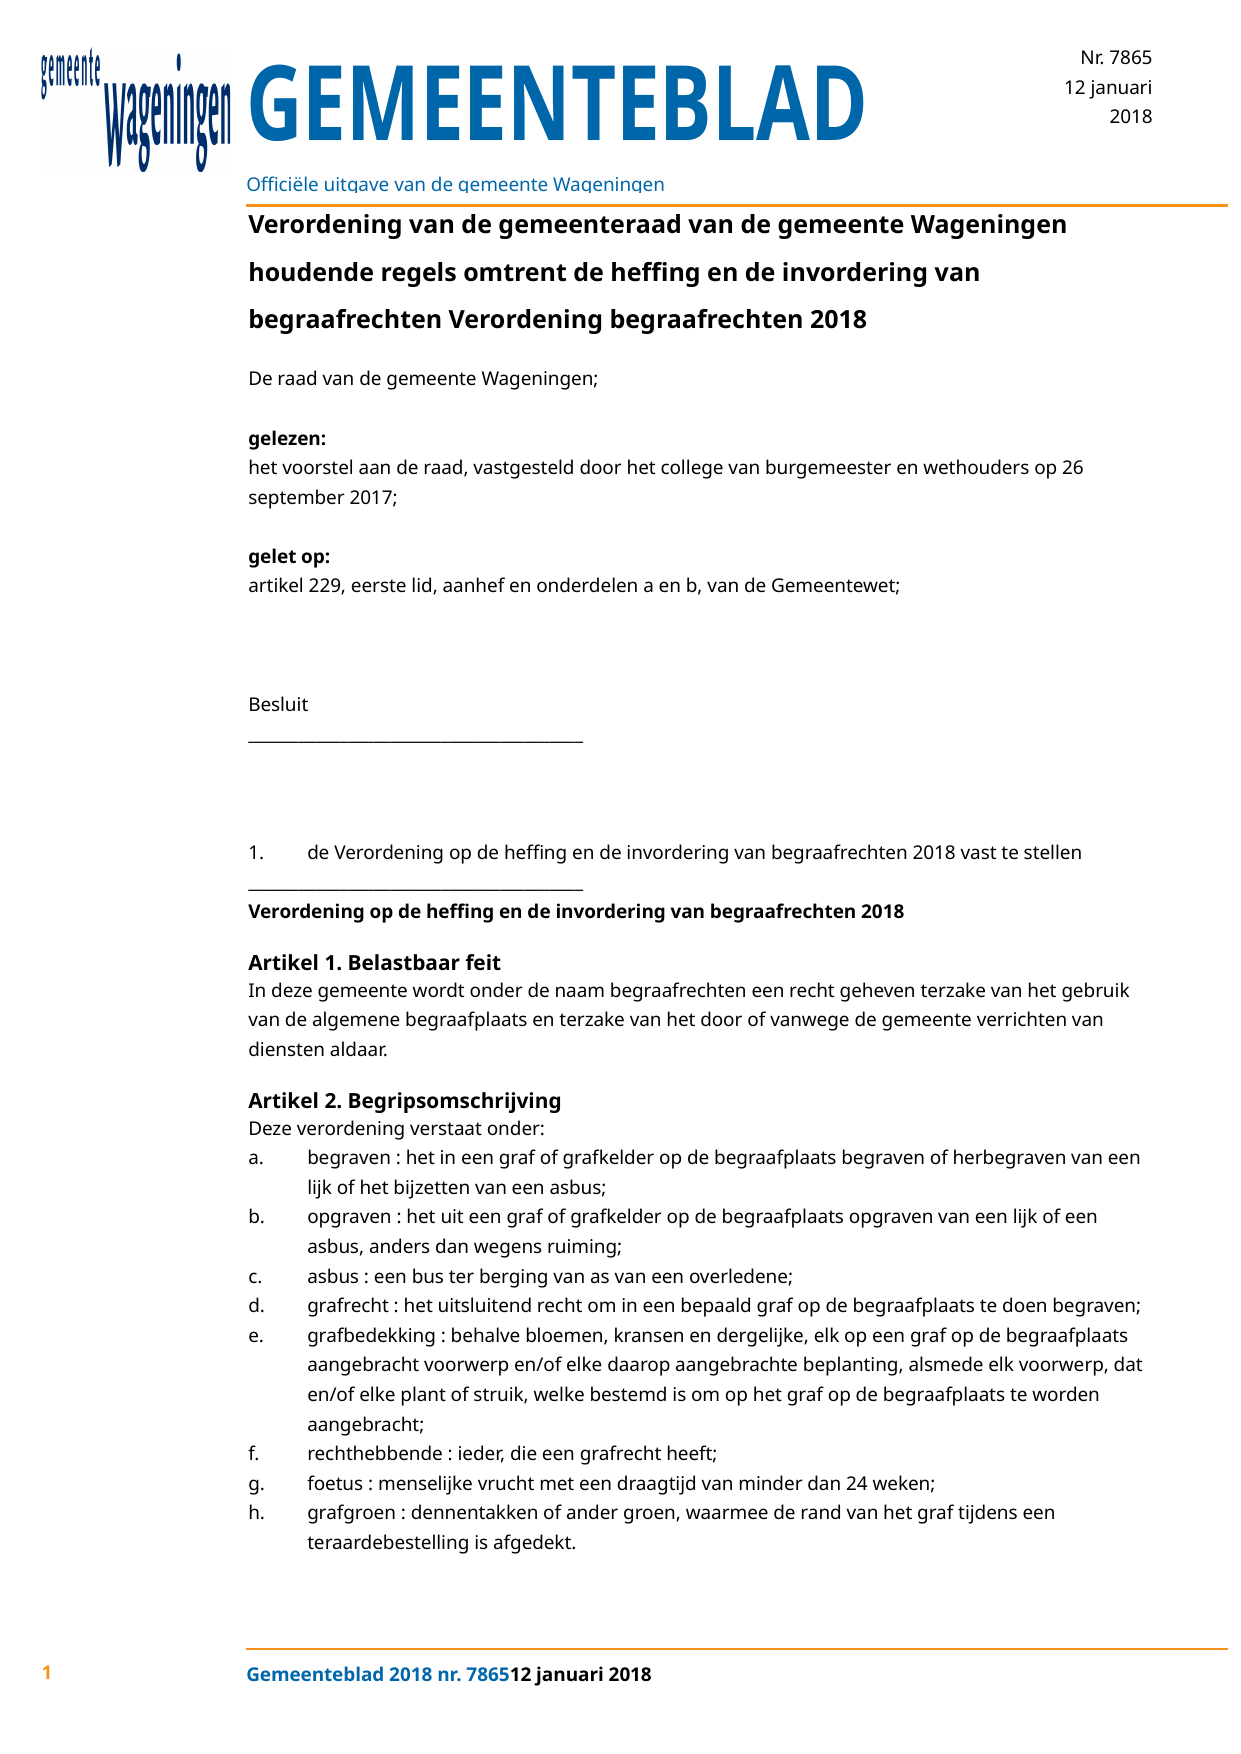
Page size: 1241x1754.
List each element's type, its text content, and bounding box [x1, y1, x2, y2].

list begraven : het in een graf of grafkelder op de begraafplaats begraven of herbegraven van een lijk of het bijzetten van een asbus; [248, 1144, 1152, 1200]
text De raad van de gemeente Wageningen; [248, 366, 1152, 391]
list grafbedekking : behalve bloemen, kransen en dergelijke, elk op een graf op de begraafplaats aangebracht voorwerp en/of elke daarop aangebrachte beplanting, alsmede elk voorwerp, dat en/of elke plant of struik, welke bestemd is om op het graf op de begraafplaats te worden aangebracht; [248, 1322, 1152, 1436]
list grafgroen : dennentakken of ander groen, waarmee de rand van het graf tijdens een teraardebestelling is afgedekt. [248, 1499, 1152, 1555]
picture [41, 47, 231, 172]
text Artikel 2. Begripsomschrijving [248, 1086, 1152, 1115]
list asbus : een bus ter berging van as van een overledene; [248, 1263, 1152, 1288]
text het voorstel aan de raad, vastgesteld door het college van burgemeester en wethouders op 26 september 2017; [248, 454, 1152, 509]
text Verordening van de gemeenteraad van de gemeente Wageningen houdende regels omtrent de heffing en de invordering van begraafrechten Verordening begraafrechten 2018 [248, 207, 1152, 336]
text artikel 229, eerste lid, aanhef en onderdelen a en b, van de Gemeentewet; [248, 573, 1152, 598]
text Besluit [248, 691, 1152, 717]
list foetus : menselijke vrucht met een draagtijd van minder dan 24 weken; [248, 1470, 1152, 1496]
text Artikel 1. Belastbaar feit [248, 948, 1152, 977]
text In deze gemeente wordt onder de naam begraafrechten een recht geheven terzake van het gebruik van de algemene begraafplaats en terzake van het door of vanwege de gemeente verrichten van diensten aldaar. [248, 977, 1152, 1062]
text ________________________________________ [248, 721, 1152, 746]
text ________________________________________ [248, 868, 1152, 894]
text gelet op: [248, 543, 1152, 569]
list grafrecht : het uitsluitend recht om in een bepaald graf op de begraafplaats te doen begraven; [248, 1292, 1152, 1318]
text Verordening op de heffing en de invordering van begraafrechten 2018 [248, 898, 1152, 924]
text Deze verordening verstaat onder: [248, 1115, 1152, 1141]
list rechthebbende : ieder, die een grafrecht heeft; [248, 1440, 1152, 1466]
list opgraven : het uit een graf of grafkelder op de begraafplaats opgraven van een lijk of een asbus, anders dan wegens ruiming; [248, 1204, 1152, 1259]
list de Verordening op de heffing en de invordering van begraafrechten 2018 vast te stellen [248, 839, 1152, 864]
text gelezen: [248, 425, 1152, 450]
